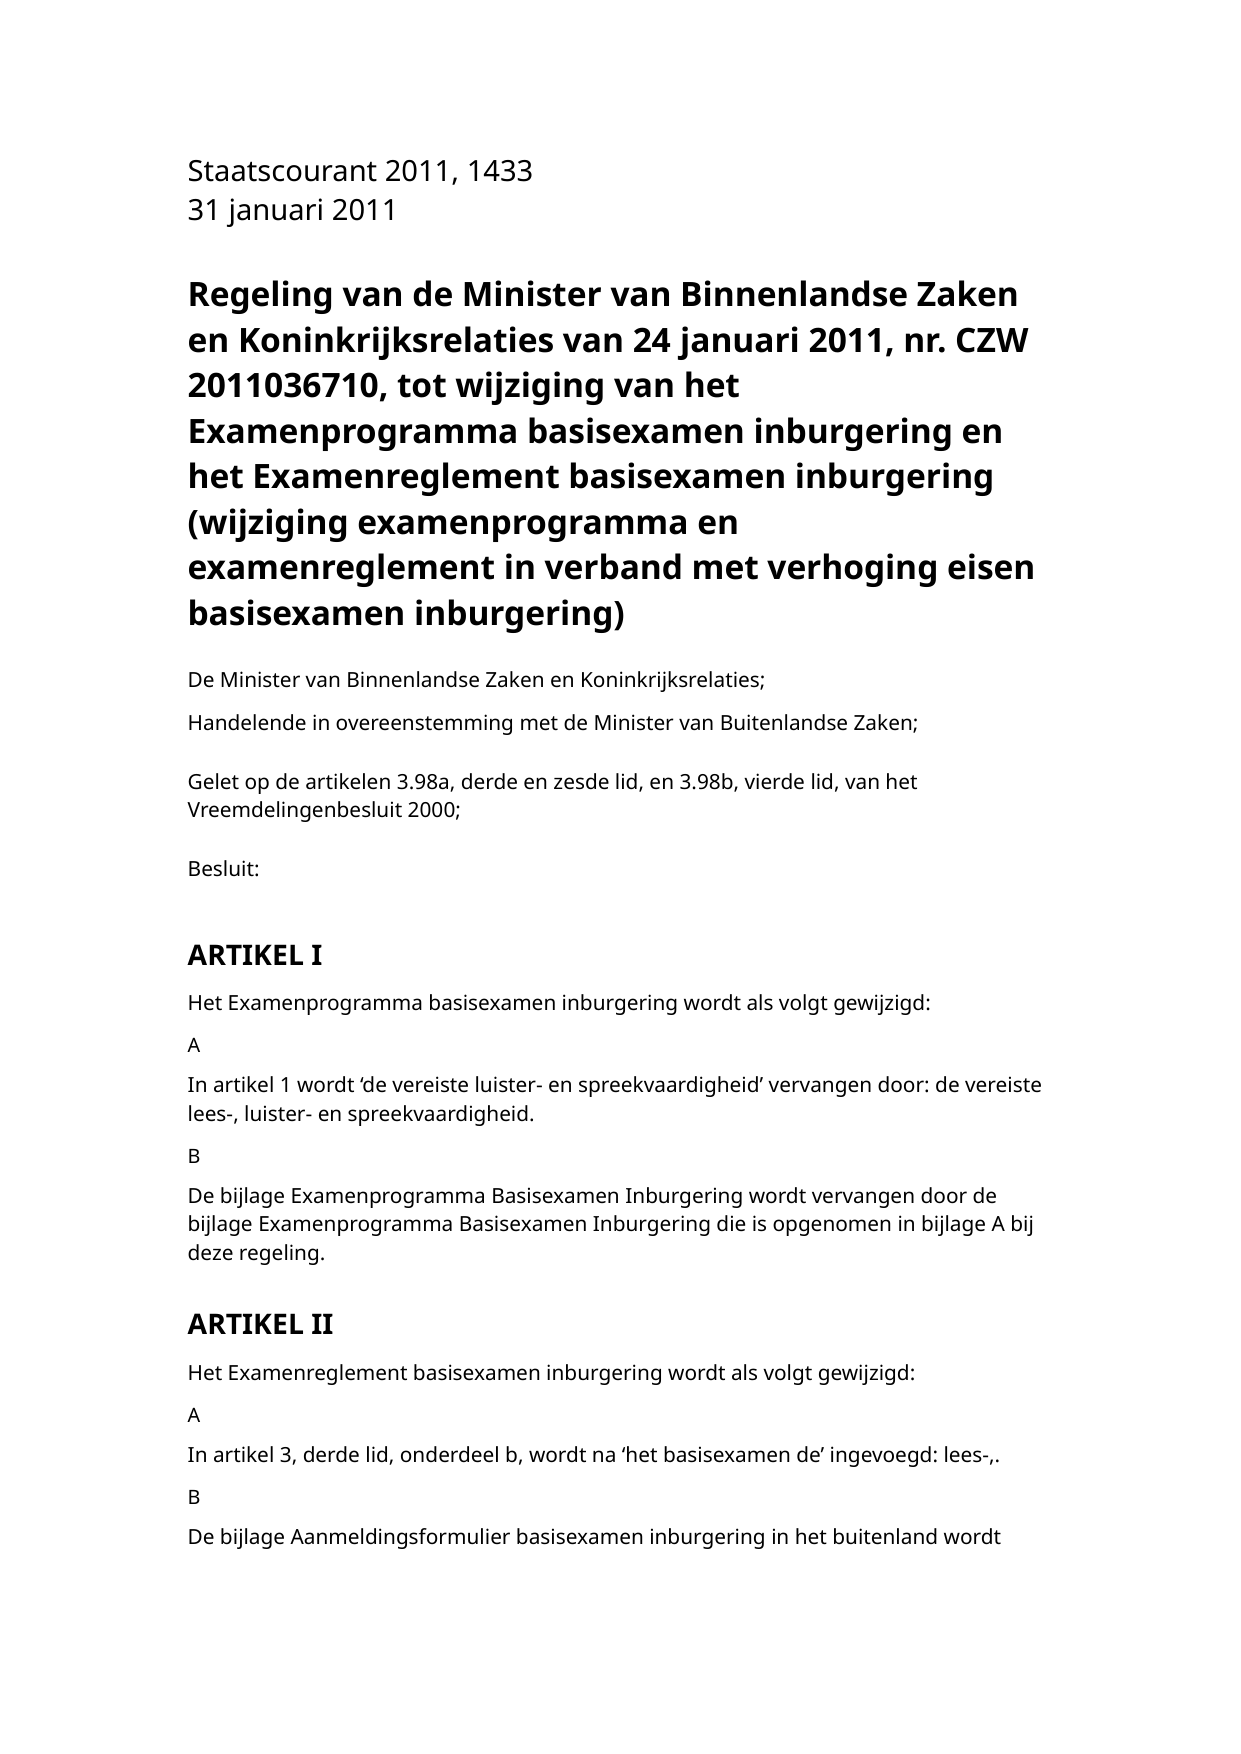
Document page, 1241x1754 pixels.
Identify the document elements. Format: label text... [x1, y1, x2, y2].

text De bijlage Examenprogramma Basisexamen Inburgering wordt vervangen door de bijlage Examenprogramma Basisexamen Inburgering die is opgenomen in bijlage A bij deze regeling. [187, 1181, 1053, 1266]
text Staatscourant 2011, 1433 [187, 150, 1053, 190]
text In artikel 1 wordt ‘de vereiste luister- en spreekvaardigheid’ vervangen door: de vereiste lees-, luister- en spreekvaardigheid. [187, 1071, 1053, 1127]
text A [187, 1032, 1053, 1059]
text Handelende in overeenstemming met de Minister van Buitenlandse Zaken; [187, 708, 1053, 737]
text 31 januari 2011 [187, 190, 1053, 229]
text In artikel 3, derde lid, onderdeel b, wordt na ‘het basisexamen de’ ingevoegd: lees-,. [187, 1440, 1053, 1468]
text A [187, 1401, 1053, 1428]
text Het Examenreglement basisexamen inburgering wordt als volgt gewijzigd: [187, 1358, 1053, 1386]
text Gelet op de artikelen 3.98a, derde en zesde lid, en 3.98b, vierde lid, van het Vreemdelingenbesluit 2000; [187, 767, 1053, 824]
text De bijlage Aanmeldingsformulier basisexamen inburgering in het buitenland wordt [187, 1522, 1053, 1550]
text Het Examenprogramma basisexamen inburgering wordt als volgt gewijzigd: [187, 988, 1053, 1017]
text B [187, 1142, 1053, 1169]
text Besluit: [187, 854, 1053, 882]
subtitle Regeling van de Minister van Binnenlandse Zaken en Koninkrijksrelaties van 24 januari 2011, nr. CZW 2011036710, tot wijziging van het Examenprogramma basisexamen inburgering en het Examenreglement basisexamen inburgering (wijziging examenprogramma en examenreglement in verband met verhoging eisen basisexamen inburgering) [187, 271, 1053, 635]
text De Minister van Binnenlandse Zaken en Koninkrijksrelaties; [187, 665, 1053, 693]
subtitle ARTIKEL I [187, 935, 1053, 973]
text B [187, 1483, 1053, 1510]
subtitle ARTIKEL II [187, 1304, 1053, 1343]
